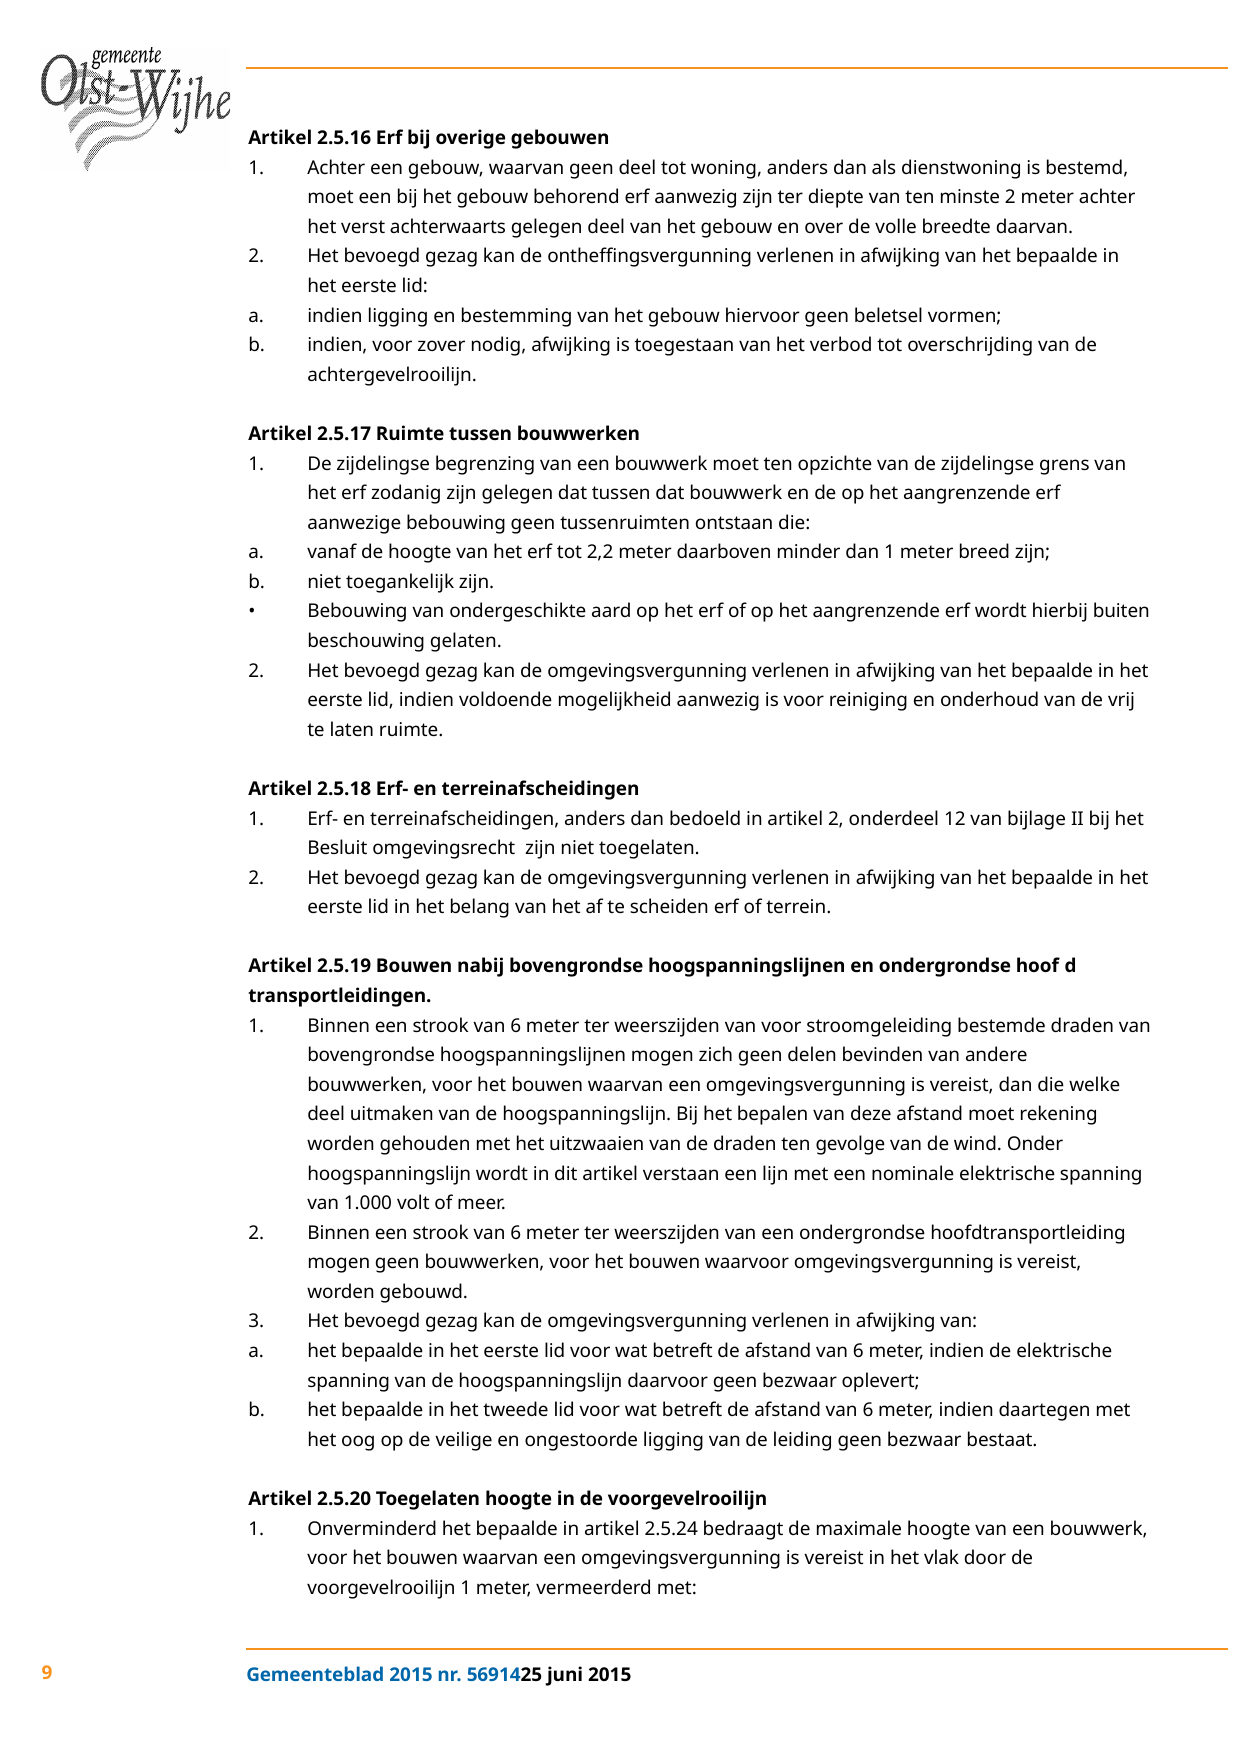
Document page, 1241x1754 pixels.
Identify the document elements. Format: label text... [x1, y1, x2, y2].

text Artikel 2.5.19 Bouwen nabij bovengrondse hoogspanningslijnen en ondergrondse hoof d transportleidingen. [248, 953, 1152, 1008]
list Achter een gebouw, waarvan geen deel tot woning, anders dan als dienstwoning is bestemd, moet een bij het gebouw behorend erf aanwezig zijn ter diepte van ten minste 2 meter achter het verst achterwaarts gelegen deel van het gebouw en over de volle breedte daarvan. [248, 154, 1152, 239]
list het bepaalde in het tweede lid voor wat betreft de afstand van 6 meter, indien daartegen met het oog op de veilige en ongestoorde ligging van de leiding geen bezwaar bestaat. [248, 1396, 1152, 1452]
text Artikel 2.5.17 Ruimte tussen bouwwerken [248, 420, 1152, 446]
list vanaf de hoogte van het erf tot 2,2 meter daarboven minder dan 1 meter breed zijn; [248, 538, 1152, 564]
text Artikel 2.5.16 Erf bij overige gebouwen [248, 124, 1152, 150]
list De zijdelingse begrenzing van een bouwwerk moet ten opzichte van de zijdelingse grens van het erf zodanig zijn gelegen dat tussen dat bouwwerk en de op het aangrenzende erf aanwezige bebouwing geen tussenruimten ontstaan die: [248, 450, 1152, 535]
list Binnen een strook van 6 meter ter weerszijden van voor stroomgeleiding bestemde draden van bovengrondse hoogspanningslijnen mogen zich geen delen bevinden van andere bouwwerken, voor het bouwen waarvan een omgevingsvergunning is vereist, dan die welke deel uitmaken van de hoogspanningslijn. Bij het bepalen van deze afstand moet rekening worden gehouden met het uitzwaaien van de draden ten gevolge van de wind. Onder hoogspanningslijn wordt in dit artikel verstaan een lijn met een nominale elektrische spanning van 1.000 volt of meer. [248, 1012, 1152, 1215]
list indien, voor zover nodig, afwijking is toegestaan van het verbod tot overschrijding van de achtergevelrooilijn. [248, 331, 1152, 387]
list Binnen een strook van 6 meter ter weerszijden van een ondergrondse hoofdtransportleiding mogen geen bouwwerken, voor het bouwen waarvoor omgevingsvergunning is vereist, worden gebouwd. [248, 1219, 1152, 1304]
list niet toegankelijk zijn. [248, 568, 1152, 594]
list Onverminderd het bepaalde in artikel 2.5.24 bedraagt de maximale hoogte van een bouwwerk, voor het bouwen waarvan een omgevingsvergunning is vereist in het vlak door de voorgevelrooilijn 1 meter, vermeerderd met: [248, 1515, 1152, 1600]
list Het bevoegd gezag kan de ontheffingsvergunning verlenen in afwijking van het bepaalde in het eerste lid: [248, 243, 1152, 298]
list het bepaalde in het eerste lid voor wat betreft de afstand van 6 meter, indien de elektrische spanning van de hoogspanningslijn daarvoor geen bezwaar oplevert; [248, 1337, 1152, 1393]
list Het bevoegd gezag kan de omgevingsvergunning verlenen in afwijking van het bepaalde in het eerste lid in het belang van het af te scheiden erf of terrein. [248, 864, 1152, 919]
text Artikel 2.5.20 Toegelaten hoogte in de voorgevelrooilijn [248, 1485, 1152, 1511]
list Het bevoegd gezag kan de omgevingsvergunning verlenen in afwijking van: [248, 1308, 1152, 1333]
list indien ligging en bestemming van het gebouw hiervoor geen beletsel vormen; [248, 302, 1152, 328]
text Artikel 2.5.18 Erf- en terreinafscheidingen [248, 775, 1152, 801]
list Het bevoegd gezag kan de omgevingsvergunning verlenen in afwijking van het bepaalde in het eerste lid, indien voldoende mogelijkheid aanwezig is voor reiniging en onderhoud van de vrij te laten ruimte. [248, 657, 1152, 742]
list Erf- en terreinafscheidingen, anders dan bedoeld in artikel 2, onderdeel 12 van bijlage II bij het Besluit omgevingsrecht zijn niet toegelaten. [248, 805, 1152, 860]
picture [41, 47, 231, 172]
list Bebouwing van ondergeschikte aard op het erf of op het aangrenzende erf wordt hierbij buiten beschouwing gelaten. [248, 598, 1152, 653]
